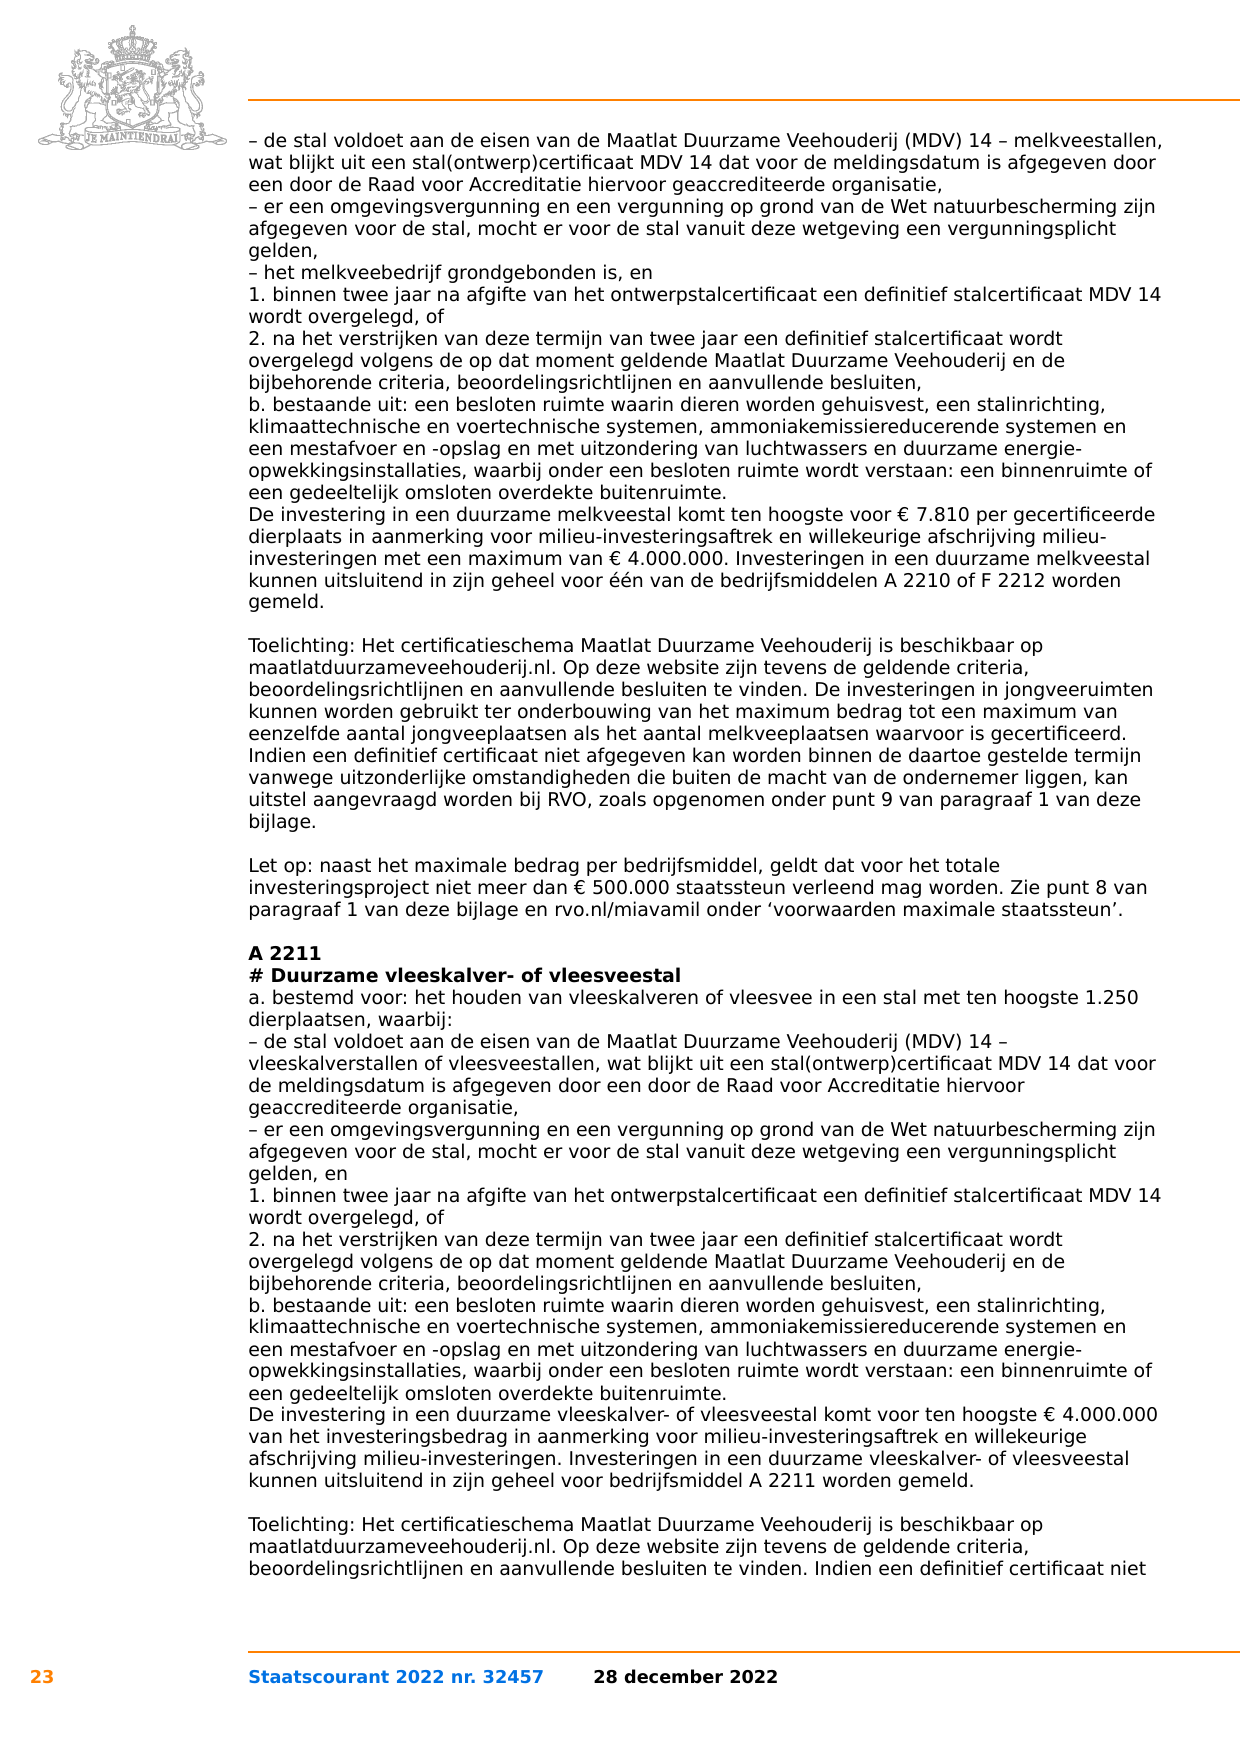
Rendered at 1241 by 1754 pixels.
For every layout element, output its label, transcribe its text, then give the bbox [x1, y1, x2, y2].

text Toelichting: Het certificatieschema Maatlat Duurzame Veehouderij is beschikbaar op maatlatduurzameveehouderij.nl. Op deze website zijn tevens de geldende criteria, beoordelingsrichtlijnen en aanvullende besluiten te vinden. Indien een definitief certificaat niet [248, 1514, 1163, 1580]
text – er een omgevingsvergunning en een vergunning op grond van de Wet natuurbescherming zijn afgegeven voor de stal, mocht er voor de stal vanuit deze wetgeving een vergunningsplicht gelden, [248, 196, 1163, 262]
text b. bestaande uit: een besloten ruimte waarin dieren worden gehuisvest, een stalinrichting, klimaattechnische en voertechnische systemen, ammoniakemissiereducerende systemen en een mestafvoer en -opslag en met uitzondering van luchtwassers en duurzame energie-opwekkingsinstallaties, waarbij onder een besloten ruimte wordt verstaan: een binnenruimte of een gedeeltelijk omsloten overdekte buitenruimte. [248, 1294, 1163, 1404]
text Toelichting: Het certificatieschema Maatlat Duurzame Veehouderij is beschikbaar op maatlatduurzameveehouderij.nl. Op deze website zijn tevens de geldende criteria, beoordelingsrichtlijnen en aanvullende besluiten te vinden. De investeringen in jongveeruimten kunnen worden gebruikt ter onderbouwing van het maximum bedrag tot een maximum van eenzelfde aantal jongveeplaatsen als het aantal melkveeplaatsen waarvoor is gecertificeerd. Indien een definitief certificaat niet afgegeven kan worden binnen de daartoe gestelde termijn vanwege uitzonderlijke omstandigheden die buiten de macht van de ondernemer liggen, kan uitstel aangevraagd worden bij RVO, zoals opgenomen onder punt 9 van paragraaf 1 van deze bijlage. [248, 635, 1163, 833]
text 1. binnen twee jaar na afgifte van het ontwerpstalcertificaat een definitief stalcertificaat MDV 14 wordt overgelegd, of [248, 284, 1163, 328]
text 1. binnen twee jaar na afgifte van het ontwerpstalcertificaat een definitief stalcertificaat MDV 14 wordt overgelegd, of [248, 1184, 1163, 1228]
text 2. na het verstrijken van deze termijn van twee jaar een definitief stalcertificaat wordt overgelegd volgens de op dat moment geldende Maatlat Duurzame Veehouderij en de bijbehorende criteria, beoordelingsrichtlijnen en aanvullende besluiten, [248, 1228, 1163, 1294]
text A 2211 [248, 943, 1163, 965]
text – het melkveebedrijf grondgebonden is, en [248, 262, 1163, 284]
text – de stal voldoet aan de eisen van de Maatlat Duurzame Veehouderij (MDV) 14 – vleeskalverstallen of vleesveestallen, wat blijkt uit een stal(ontwerp)certificaat MDV 14 dat voor de meldingsdatum is afgegeven door een door de Raad voor Accreditatie hiervoor geaccrediteerde organisatie, [248, 1031, 1163, 1119]
text b. bestaande uit: een besloten ruimte waarin dieren worden gehuisvest, een stalinrichting, klimaattechnische en voertechnische systemen, ammoniakemissiereducerende systemen en een mestafvoer en -opslag en met uitzondering van luchtwassers en duurzame energie-opwekkingsinstallaties, waarbij onder een besloten ruimte wordt verstaan: een binnenruimte of een gedeeltelijk omsloten overdekte buitenruimte. [248, 394, 1163, 503]
text 2. na het verstrijken van deze termijn van twee jaar een definitief stalcertificaat wordt overgelegd volgens de op dat moment geldende Maatlat Duurzame Veehouderij en de bijbehorende criteria, beoordelingsrichtlijnen en aanvullende besluiten, [248, 328, 1163, 394]
text – er een omgevingsvergunning en een vergunning op grond van de Wet natuurbescherming zijn afgegeven voor de stal, mocht er voor de stal vanuit deze wetgeving een vergunningsplicht gelden, en [248, 1119, 1163, 1184]
text De investering in een duurzame melkveestal komt ten hoogste voor € 7.810 per gecertificeerde dierplaats in aanmerking voor milieu-investeringsaftrek en willekeurige afschrijving milieu-investeringen met een maximum van € 4.000.000. Investeringen in een duurzame melkveestal kunnen uitsluitend in zijn geheel voor één van de bedrijfsmiddelen A 2210 of F 2212 worden gemeld. [248, 503, 1163, 613]
text # Duurzame vleeskalver- of vleesveestal [248, 965, 1163, 987]
text Let op: naast het maximale bedrag per bedrijfsmiddel, geldt dat voor het totale investeringsproject niet meer dan € 500.000 staatssteun verleend mag worden. Zie punt 8 van paragraaf 1 van deze bijlage en rvo.nl/miavamil onder ‘voorwaarden maximale staatssteun’. [248, 855, 1163, 921]
text a. bestemd voor: het houden van vleeskalveren of vleesvee in een stal met ten hoogste 1.250 dierplaatsen, waarbij: [248, 987, 1163, 1031]
text – de stal voldoet aan de eisen van de Maatlat Duurzame Veehouderij (MDV) 14 – melkveestallen, wat blijkt uit een stal(ontwerp)certificaat MDV 14 dat voor de meldingsdatum is afgegeven door een door de Raad voor Accreditatie hiervoor geaccrediteerde organisatie, [248, 130, 1163, 196]
picture [38, 25, 227, 150]
text De investering in een duurzame vleeskalver- of vleesveestal komt voor ten hoogste € 4.000.000 van het investeringsbedrag in aanmerking voor milieu-investeringsaftrek en willekeurige afschrijving milieu-investeringen. Investeringen in een duurzame vleeskalver- of vleesveestal kunnen uitsluitend in zijn geheel voor bedrijfsmiddel A 2211 worden gemeld. [248, 1404, 1163, 1492]
